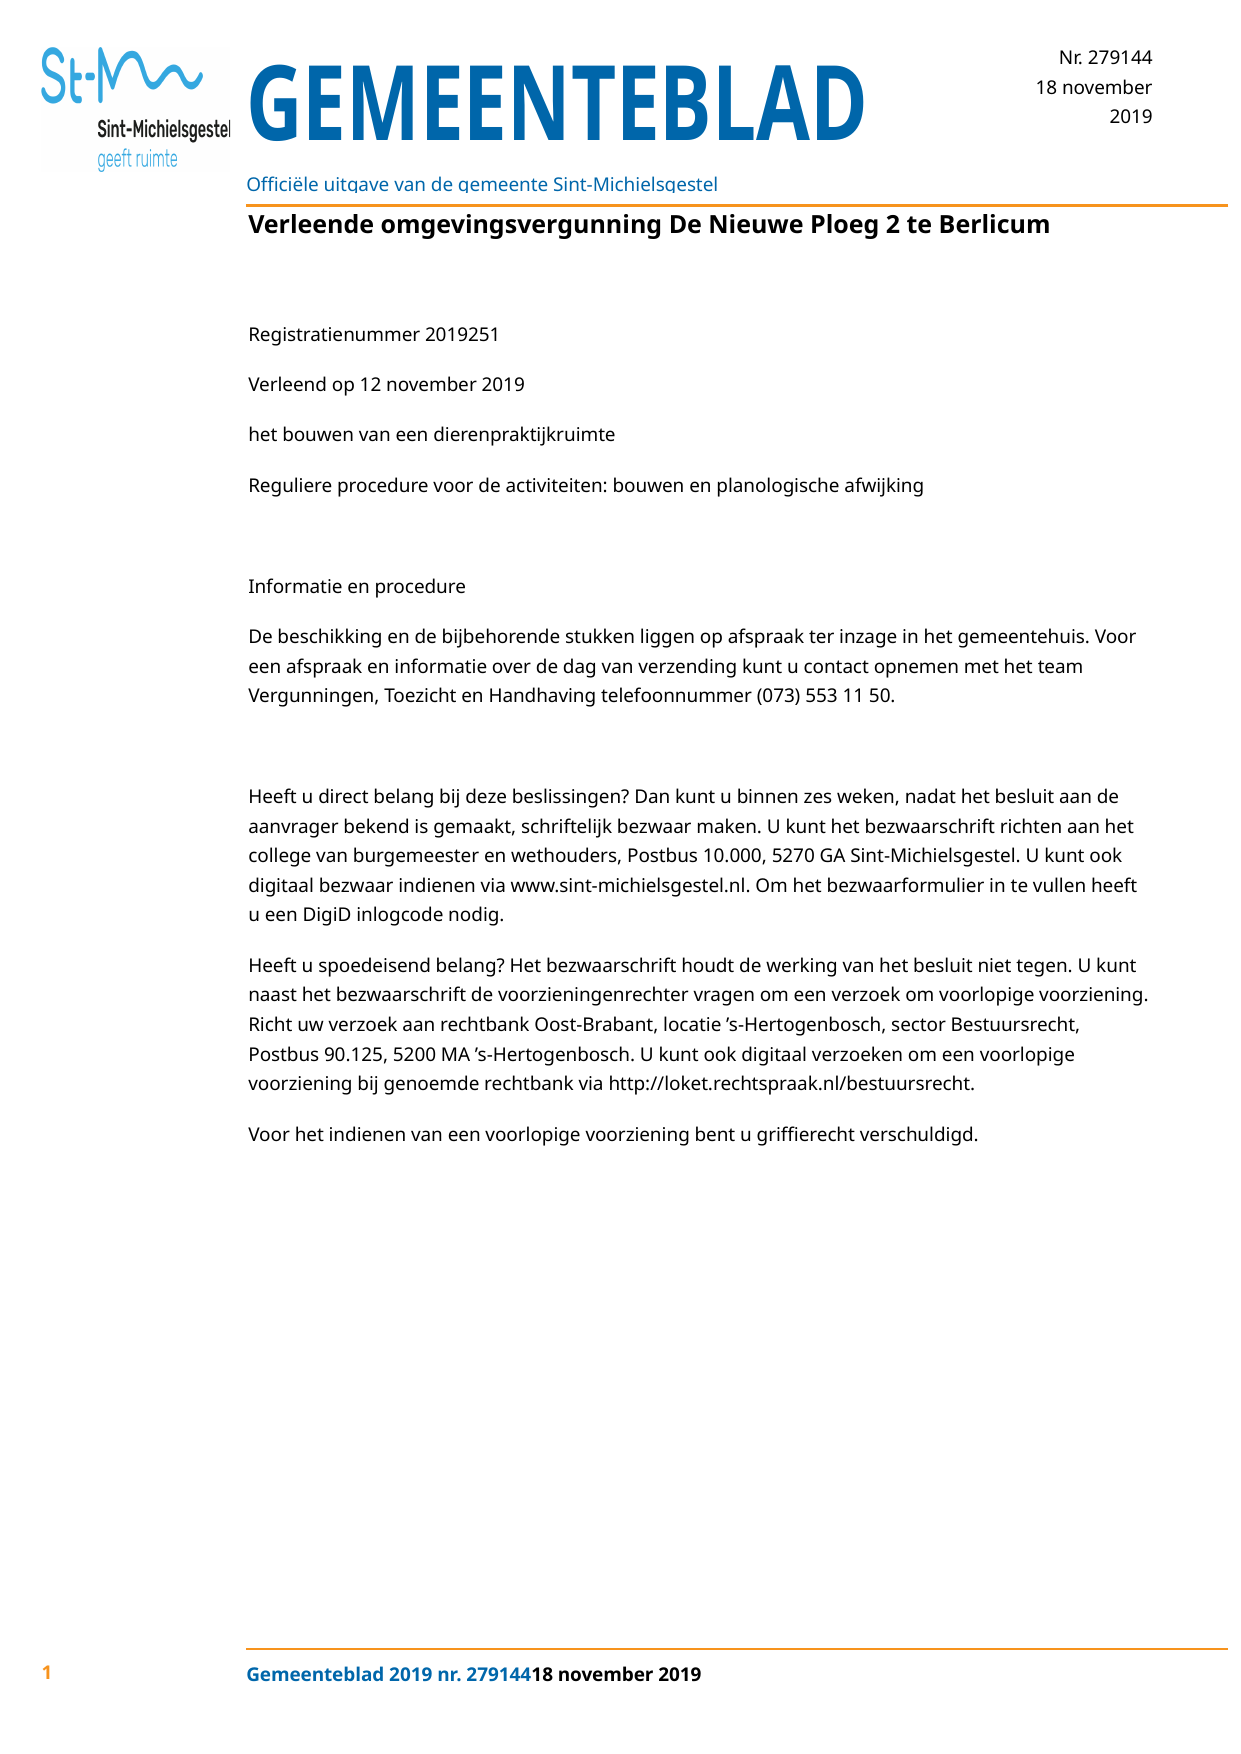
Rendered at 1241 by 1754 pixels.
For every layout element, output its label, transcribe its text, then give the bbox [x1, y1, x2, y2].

text De beschikking en de bijbehorende stukken liggen op afspraak ter inzage in het gemeentehuis. Voor een afspraak en informatie over de dag van verzending kunt u contact opnemen met het team Vergunningen, Toezicht en Handhaving telefoonnummer (073) 553 11 50. [248, 623, 1152, 708]
text Registratienummer 2019251 [248, 321, 1152, 346]
text Heeft u spoedeisend belang? Het bezwaarschrift houdt de werking van het besluit niet tegen. U kunt naast het bezwaarschrift de voorzieningenrechter vragen om een verzoek om voorlopige voorziening. Richt uw verzoek aan rechtbank Oost-Brabant, locatie ’s-Hertogenbosch, sector Bestuursrecht, Postbus 90.125, 5200 MA ’s-Hertogenbosch. U kunt ook digitaal verzoeken om een voorlopige voorziening bij genoemde rechtbank via http://loket.rechtspraak.nl/bestuursrecht. [248, 952, 1152, 1096]
text Heeft u direct belang bij deze beslissingen? Dan kunt u binnen zes weken, nadat het besluit aan de aanvrager bekend is gemaakt, schriftelijk bezwaar maken. U kunt het bezwaarschrift richten aan het college van burgemeester en wethouders, Postbus 10.000, 5270 GA Sint-Michielsgestel. U kunt ook digitaal bezwaar indienen via www.sint-michielsgestel.nl. Om het bezwaarformulier in te vullen heeft u een DigiD inlogcode nodig. [248, 783, 1152, 927]
text Verleende omgevingsvergunning De Nieuwe Ploeg 2 te Berlicum [248, 207, 1152, 241]
text Verleend op 12 november 2019 [248, 371, 1152, 397]
text Reguliere procedure voor de activiteiten: bouwen en planologische afwijking [248, 472, 1152, 498]
text Informatie en procedure [248, 573, 1152, 598]
text Voor het indienen van een voorlopige voorziening bent u griffierecht verschuldigd. [248, 1121, 1152, 1146]
text het bouwen van een dierenpraktijkruimte [248, 422, 1152, 447]
picture [41, 47, 231, 172]
